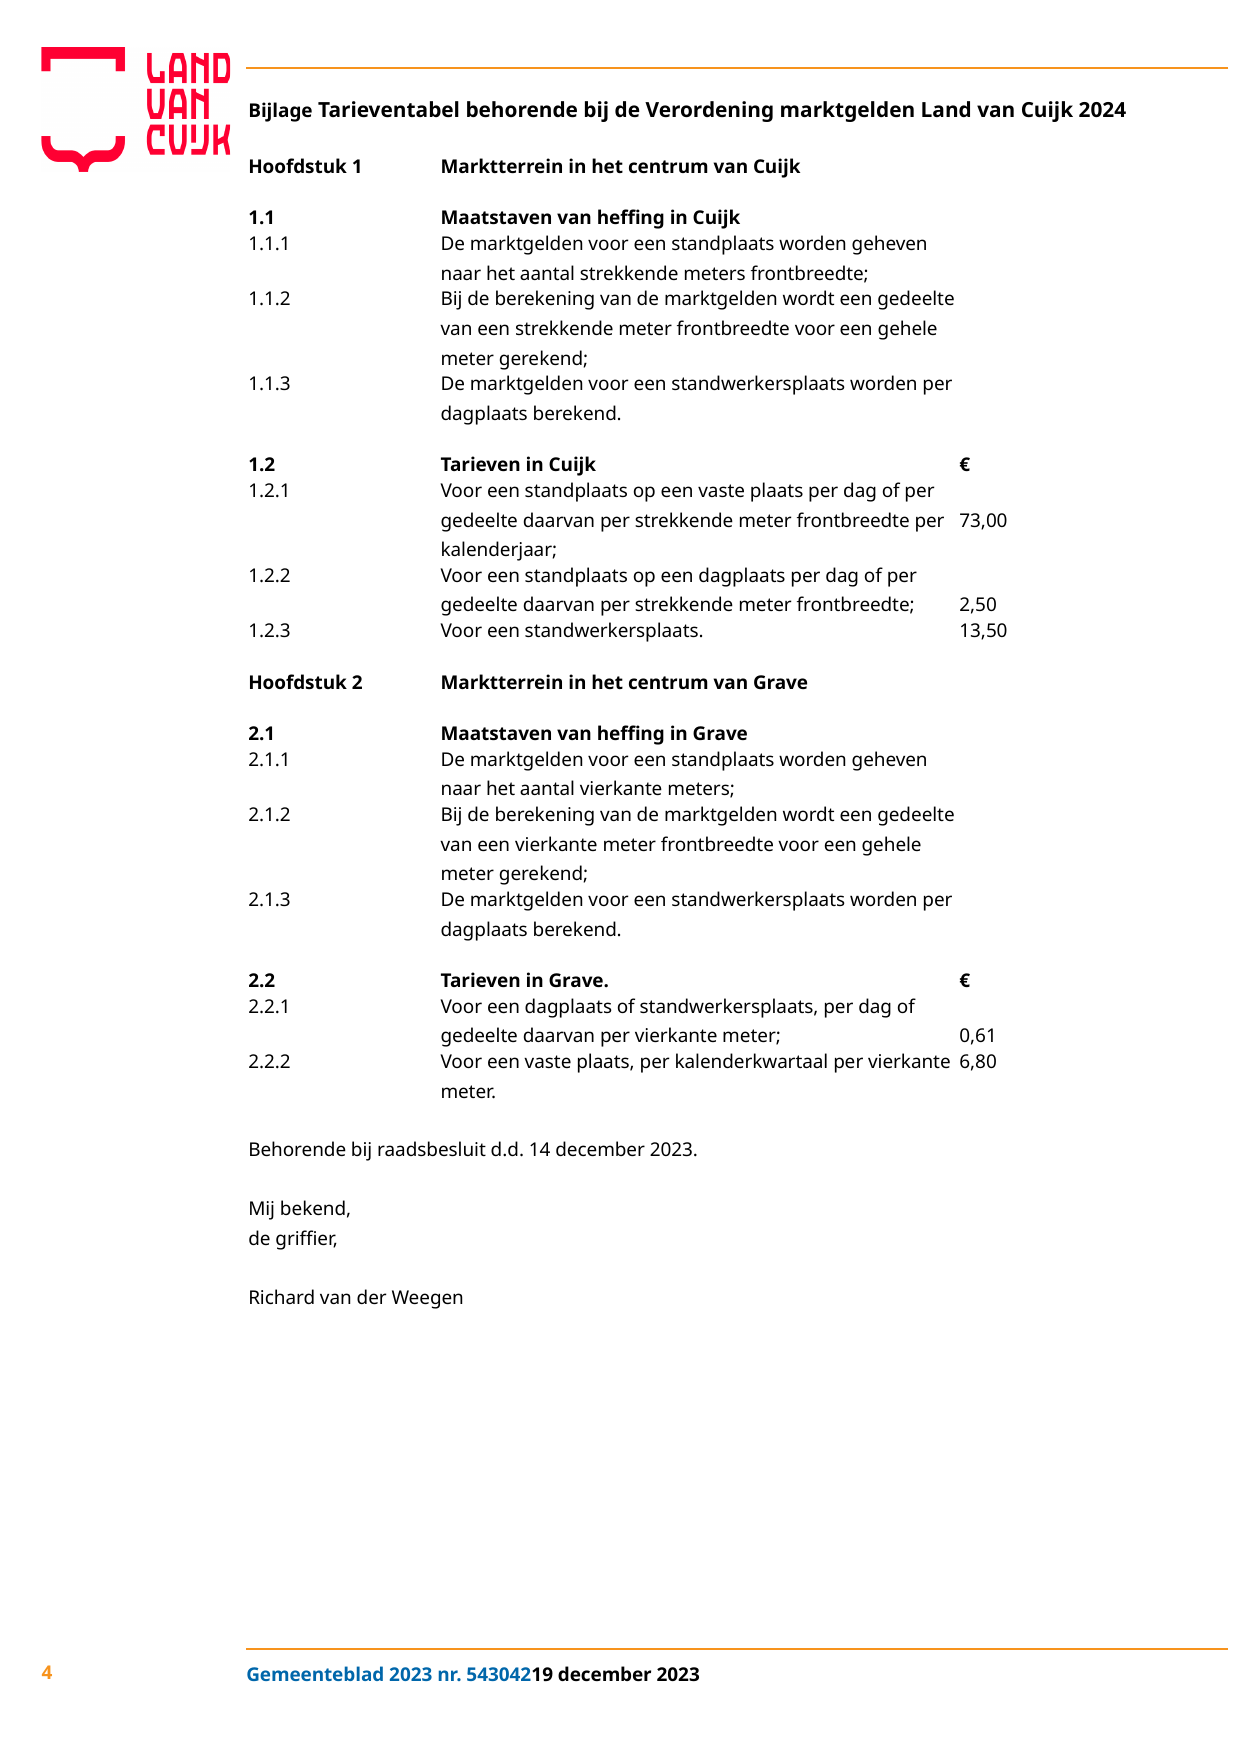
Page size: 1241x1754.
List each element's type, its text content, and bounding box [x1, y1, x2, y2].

table_cell 2,50 [959, 562, 1152, 617]
table_cell De marktgelden voor een standwerkersplaats worden per dagplaats berekend. [440, 370, 959, 426]
table_cell Voor een standplaats op een vaste plaats per dag of per gedeelte daarvan per strekkende meter frontbreedte per kalenderjaar; [440, 477, 959, 562]
table_header Hoofdstuk 1 [248, 153, 440, 179]
table_cell [959, 230, 1152, 286]
table_cell De marktgelden voor een standwerkersplaats worden per dagplaats berekend. [440, 886, 959, 942]
table_cell Voor een vaste plaats, per kalenderkwartaal per vierkante meter. [440, 1048, 959, 1104]
table_cell [959, 886, 1152, 942]
text Bijlage Tarieventabel behorende bij de Verordening marktgelden Land van Cuijk 2024 [248, 95, 1152, 123]
table_cell 1.2 [248, 451, 440, 477]
text Mij bekend, [248, 1196, 1152, 1221]
text Behorende bij raadsbesluit d.d. 14 december 2023. [248, 1136, 1152, 1162]
table_cell 73,00 [959, 477, 1152, 562]
table_cell De marktgelden voor een standplaats worden geheven naar het aantal strekkende meters frontbreedte; [440, 230, 959, 286]
table_cell [248, 942, 440, 967]
table_cell De marktgelden voor een standplaats worden geheven naar het aantal vierkante meters; [440, 746, 959, 801]
table_cell [440, 643, 959, 669]
table_cell 2.1.1 [248, 746, 440, 801]
table_cell [440, 179, 959, 204]
table_cell Hoofdstuk 2 [248, 669, 440, 694]
table_cell 2.1 [248, 720, 440, 746]
table_cell Bij de berekening van de marktgelden wordt een gedeelte van een vierkante meter frontbreedte voor een gehele meter gerekend; [440, 801, 959, 886]
table_cell [959, 286, 1152, 370]
table_header Marktterrein in het centrum van Cuijk [440, 153, 959, 179]
table_cell [959, 643, 1152, 669]
table_cell [959, 720, 1152, 746]
text de griffier, [248, 1225, 1152, 1251]
table_cell [248, 695, 440, 720]
picture [41, 47, 231, 172]
table_cell Voor een standwerkersplaats. [440, 618, 959, 643]
table_cell 1.1.1 [248, 230, 440, 286]
table_cell [440, 695, 959, 720]
table_cell 2.2.2 [248, 1048, 440, 1104]
text Richard van der Weegen [248, 1284, 1152, 1310]
table_cell 2.1.2 [248, 801, 440, 886]
table_cell 13,50 [959, 618, 1152, 643]
table_cell 1.2.3 [248, 618, 440, 643]
table_header [959, 153, 1152, 179]
table_cell [440, 942, 959, 967]
table_cell 2.2 [248, 967, 440, 993]
table_cell [248, 426, 440, 451]
table_cell Tarieven in Grave. [440, 967, 959, 993]
table_cell 1.1 [248, 205, 440, 230]
table_cell 2.1.3 [248, 886, 440, 942]
table_cell [959, 669, 1152, 694]
table_cell Maatstaven van heffing in Grave [440, 720, 959, 746]
table_cell [959, 205, 1152, 230]
table_cell 0,61 [959, 993, 1152, 1048]
table_cell [959, 370, 1152, 426]
table_cell [959, 746, 1152, 801]
table_cell € [959, 967, 1152, 993]
table_cell [959, 426, 1152, 451]
table_cell [248, 643, 440, 669]
table_cell Bij de berekening van de marktgelden wordt een gedeelte van een strekkende meter frontbreedte voor een gehele meter gerekend; [440, 286, 959, 370]
table_cell Tarieven in Cuijk [440, 451, 959, 477]
table_cell 1.1.3 [248, 370, 440, 426]
table_cell Maatstaven van heffing in Cuijk [440, 205, 959, 230]
table_cell Voor een dagplaats of standwerkersplaats, per dag of gedeelte daarvan per vierkante meter; [440, 993, 959, 1048]
table_cell [959, 801, 1152, 886]
table_cell [959, 942, 1152, 967]
table_cell Voor een standplaats op een dagplaats per dag of per gedeelte daarvan per strekkende meter frontbreedte; [440, 562, 959, 617]
table_cell 1.1.2 [248, 286, 440, 370]
table_cell 1.2.2 [248, 562, 440, 617]
table_cell 2.2.1 [248, 993, 440, 1048]
table_cell [440, 426, 959, 451]
table_cell € [959, 451, 1152, 477]
table_cell 1.2.1 [248, 477, 440, 562]
table_cell [959, 695, 1152, 720]
table_cell Marktterrein in het centrum van Grave [440, 669, 959, 694]
table_cell [959, 179, 1152, 204]
table_cell 6,80 [959, 1048, 1152, 1104]
table_cell [248, 179, 440, 204]
